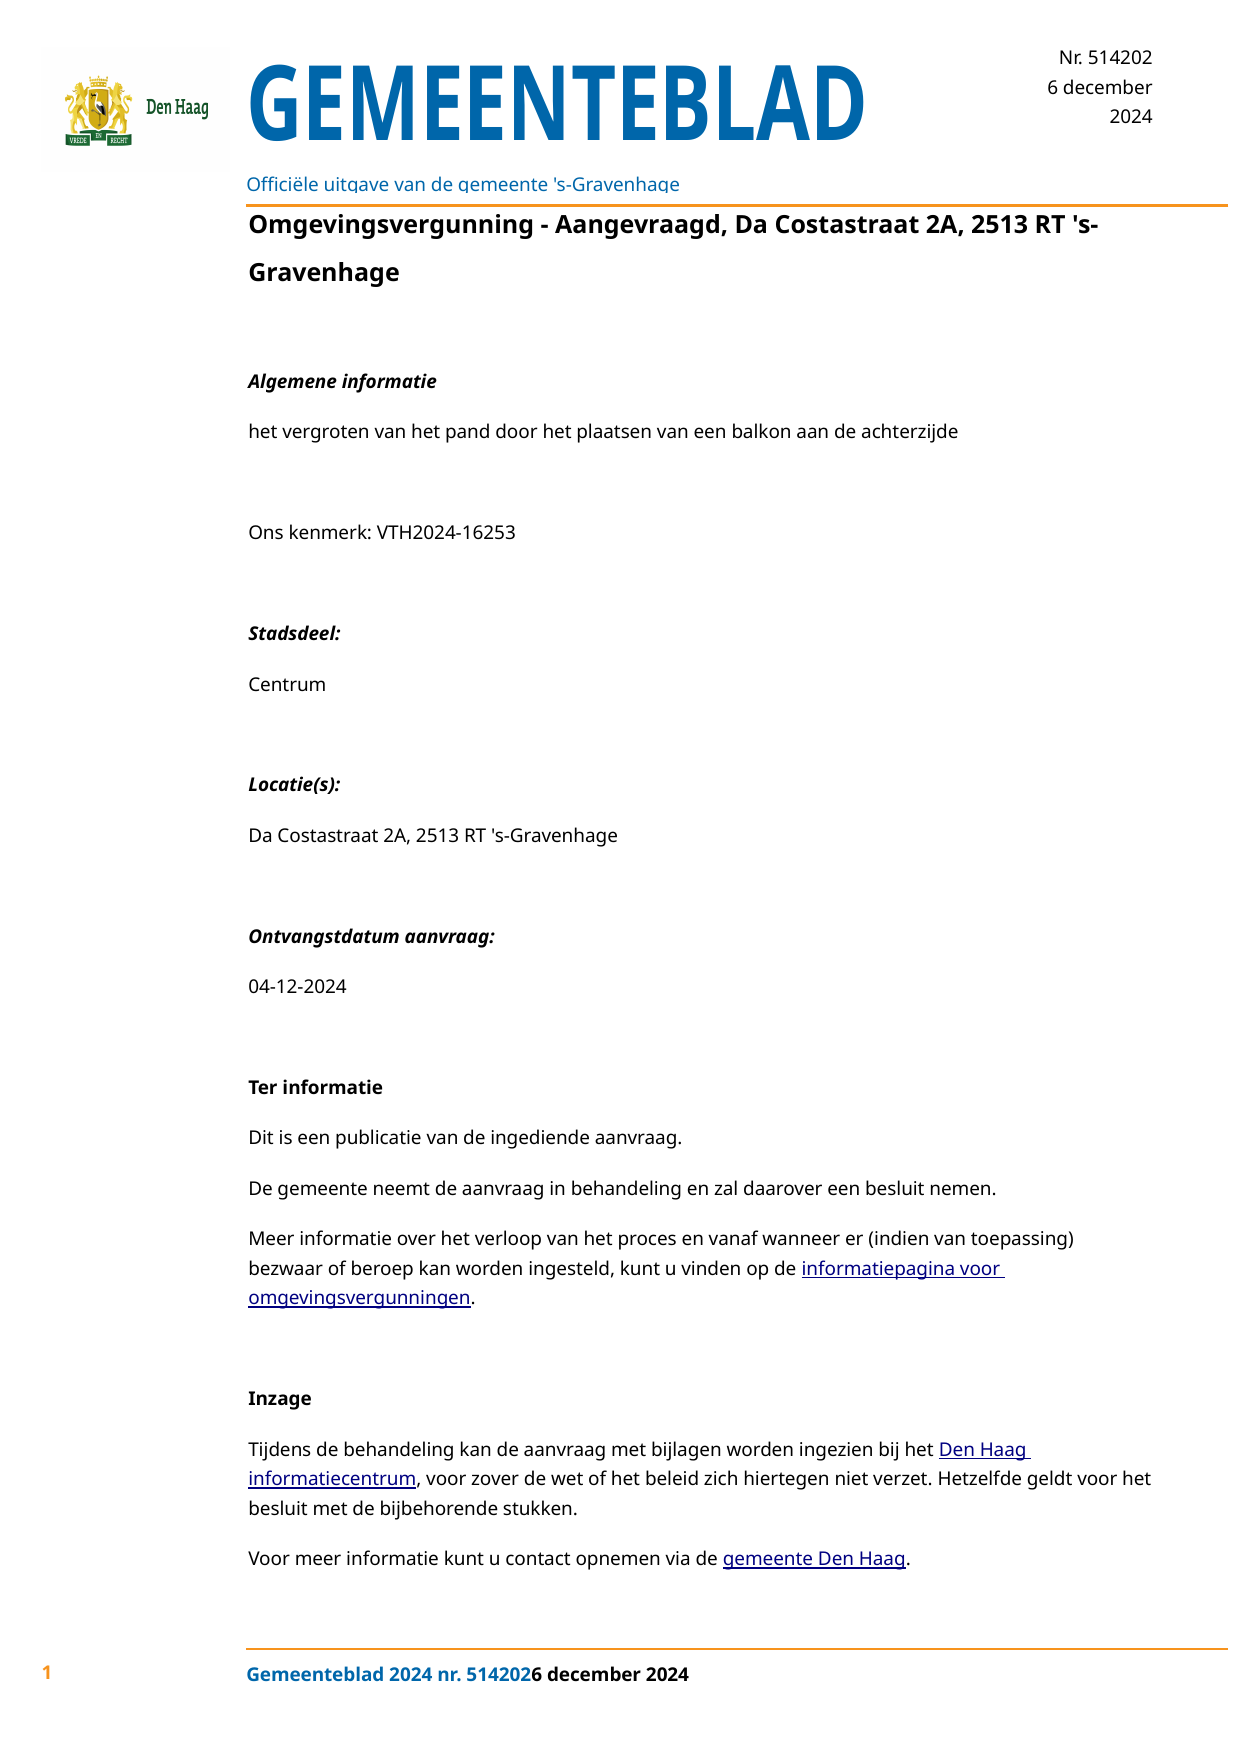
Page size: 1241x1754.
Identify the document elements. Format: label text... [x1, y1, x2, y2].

text Da Costastraat 2A, 2513 RT 's-Gravenhage [248, 822, 1152, 848]
text Inzage [248, 1385, 1152, 1411]
text Meer informatie over het verloop van het proces en vanaf wanneer er (indien van toepassing) bezwaar of beroep kan worden ingesteld, kunt u vinden op de informatiepagina voor omgevingsvergunningen. [248, 1225, 1152, 1310]
text Ter informatie [248, 1074, 1152, 1100]
text Omgevingsvergunning - Aangevraagd, Da Costastraat 2A, 2513 RT 's-Gravenhage [248, 207, 1152, 288]
text Ons kenmerk: VTH2024-16253 [248, 519, 1152, 545]
picture [41, 47, 231, 172]
text Voor meer informatie kunt u contact opnemen via de gemeente Den Haag. [248, 1545, 1152, 1571]
text 04-12-2024 [248, 973, 1152, 999]
text De gemeente neemt de aanvraag in behandeling en zal daarover een besluit nemen. [248, 1175, 1152, 1201]
text Centrum [248, 671, 1152, 697]
text Tijdens de behandeling kan de aanvraag met bijlagen worden ingezien bij het Den Haag informatiecentrum, voor zover de wet of het beleid zich hiertegen niet verzet. Hetzelfde geldt voor het besluit met de bijbehorende stukken. [248, 1436, 1152, 1521]
text Algemene informatie [248, 368, 1152, 394]
text het vergroten van het pand door het plaatsen van een balkon aan de achterzijde [248, 419, 1152, 444]
text Ontvangstdatum aanvraag: [248, 923, 1152, 949]
text Locatie(s): [248, 772, 1152, 797]
text Dit is een publicatie van de ingediende aanvraag. [248, 1124, 1152, 1150]
text Stadsdeel: [248, 620, 1152, 646]
